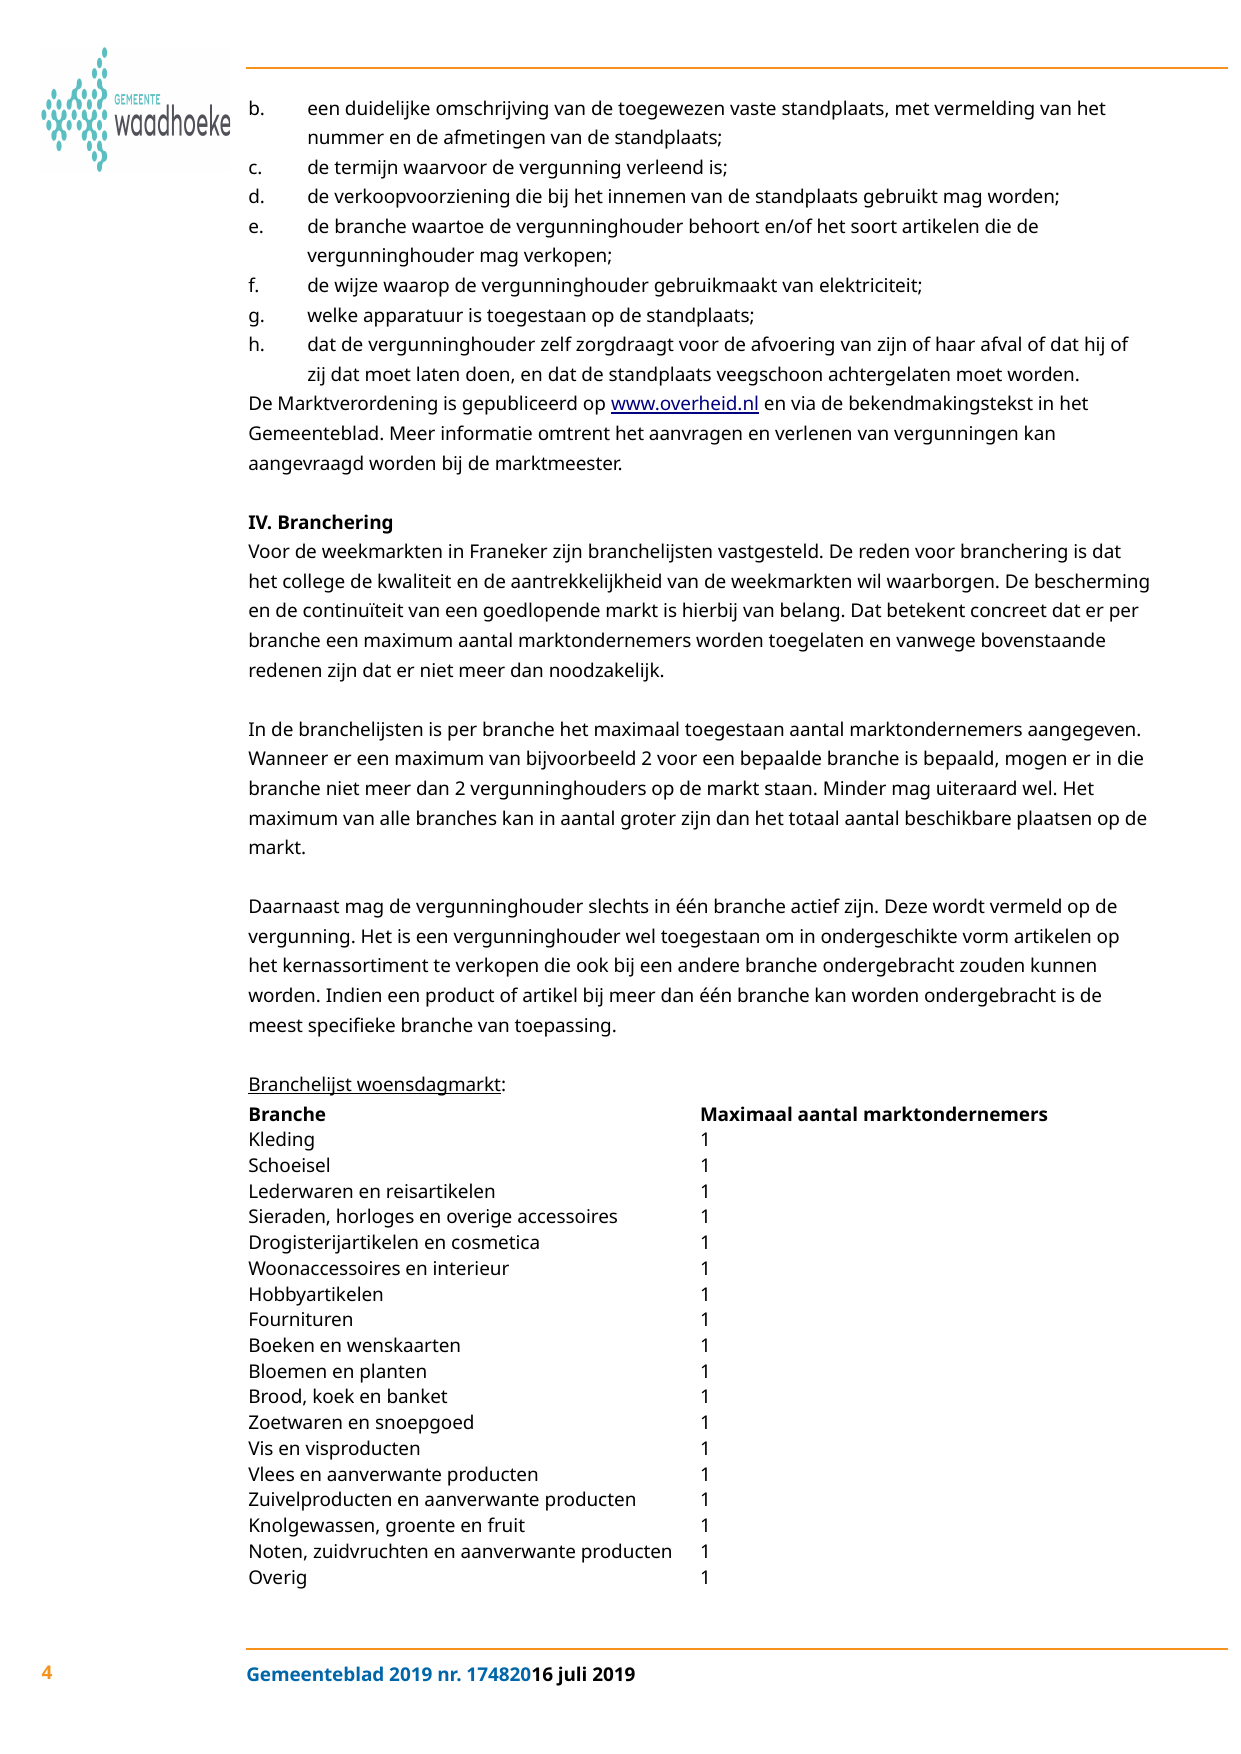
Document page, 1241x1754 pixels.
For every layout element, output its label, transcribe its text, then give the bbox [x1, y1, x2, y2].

table_cell Drogisterijartikelen en cosmetica [248, 1229, 700, 1255]
table_cell Zuivelproducten en aanverwante producten [248, 1487, 700, 1512]
text De Marktverordening is gepubliceerd op www.overheid.nl en via de bekendmakingstekst in het Gemeenteblad. Meer informatie omtrent het aanvragen en verlenen van vergunningen kan aangevraagd worden bij de marktmeester. [248, 391, 1152, 476]
table_cell Fournituren [248, 1307, 700, 1332]
table_cell 1 [700, 1384, 1152, 1409]
table_cell Vlees en aanverwante producten [248, 1461, 700, 1487]
table_cell 1 [700, 1126, 1152, 1152]
text IV. Branchering [248, 509, 1152, 535]
table_cell Kleding [248, 1126, 700, 1152]
table_cell 1 [700, 1204, 1152, 1229]
table_cell Hobbyartikelen [248, 1281, 700, 1307]
text In de branchelijsten is per branche het maximaal toegestaan aantal marktondernemers aangegeven. Wanneer er een maximum van bijvoorbeeld 2 voor een bepaalde branche is bepaald, mogen er in die branche niet meer dan 2 vergunninghouders op de markt staan. Minder mag uiteraard wel. Het maximum van alle branches kan in aantal groter zijn dan het totaal aantal beschikbare plaatsen op de markt. [248, 716, 1152, 860]
table_cell 1 [700, 1435, 1152, 1461]
table_cell Sieraden, horloges en overige accessoires [248, 1204, 700, 1229]
table_cell 1 [700, 1358, 1152, 1384]
list de branche waartoe de vergunninghouder behoort en/of het soort artikelen die de vergunninghouder mag verkopen; [248, 213, 1152, 268]
text Daarnaast mag de vergunninghouder slechts in één branche actief zijn. Deze wordt vermeld op de vergunning. Het is een vergunninghouder wel toegestaan om in ondergeschikte vorm artikelen op het kernassortiment te verkopen die ook bij een andere branche ondergebracht zouden kunnen worden. Indien een product of artikel bij meer dan één branche kan worden ondergebracht is de meest specifieke branche van toepassing. [248, 893, 1152, 1038]
table_cell Noten, zuidvruchten en aanverwante producten [248, 1538, 700, 1564]
table_cell 1 [700, 1487, 1152, 1512]
text Branchelijst woensdagmarkt: [248, 1071, 1152, 1097]
table_header Branche [248, 1101, 700, 1126]
table_header Maximaal aantal marktondernemers [700, 1101, 1152, 1126]
table_cell Schoeisel [248, 1152, 700, 1178]
table_cell 1 [700, 1152, 1152, 1178]
table_cell 1 [700, 1281, 1152, 1307]
table_cell Woonaccessoires en interieur [248, 1255, 700, 1281]
table_cell 1 [700, 1255, 1152, 1281]
table_cell 1 [700, 1410, 1152, 1435]
table_cell 1 [700, 1513, 1152, 1538]
table_cell 1 [700, 1307, 1152, 1332]
list de verkoopvoorziening die bij het innemen van de standplaats gebruikt mag worden; [248, 183, 1152, 209]
list de wijze waarop de vergunninghouder gebruikmaakt van elektriciteit; [248, 272, 1152, 298]
table_cell Vis en visproducten [248, 1435, 700, 1461]
table_cell Brood, koek en banket [248, 1384, 700, 1409]
table_cell 1 [700, 1538, 1152, 1564]
table_cell Zoetwaren en snoepgoed [248, 1410, 700, 1435]
list een duidelijke omschrijving van de toegewezen vaste standplaats, met vermelding van het nummer en de afmetingen van de standplaats; [248, 95, 1152, 150]
list welke apparatuur is toegestaan op de standplaats; [248, 302, 1152, 328]
table_cell Overig [248, 1564, 700, 1589]
table_cell Bloemen en planten [248, 1358, 700, 1384]
table_cell 1 [700, 1461, 1152, 1487]
table_cell 1 [700, 1332, 1152, 1358]
list dat de vergunninghouder zelf zorgdraagt voor de afvoering van zijn of haar afval of dat hij of zij dat moet laten doen, en dat de standplaats veegschoon achtergelaten moet worden. [248, 331, 1152, 387]
table_cell Boeken en wenskaarten [248, 1332, 700, 1358]
table_cell Lederwaren en reisartikelen [248, 1178, 700, 1204]
table_cell 1 [700, 1229, 1152, 1255]
list de termijn waarvoor de vergunning verleend is; [248, 154, 1152, 180]
table_cell 1 [700, 1564, 1152, 1589]
text Voor de weekmarkten in Franeker zijn branchelijsten vastgesteld. De reden voor branchering is dat het college de kwaliteit en de aantrekkelijkheid van de weekmarkten wil waarborgen. De bescherming en de continuïteit van een goedlopende markt is hierbij van belang. Dat betekent concreet dat er per branche een maximum aantal marktondernemers worden toegelaten en vanwege bovenstaande redenen zijn dat er niet meer dan noodzakelijk. [248, 538, 1152, 683]
table_cell Knolgewassen, groente en fruit [248, 1513, 700, 1538]
table_cell 1 [700, 1178, 1152, 1204]
picture [41, 47, 231, 172]
